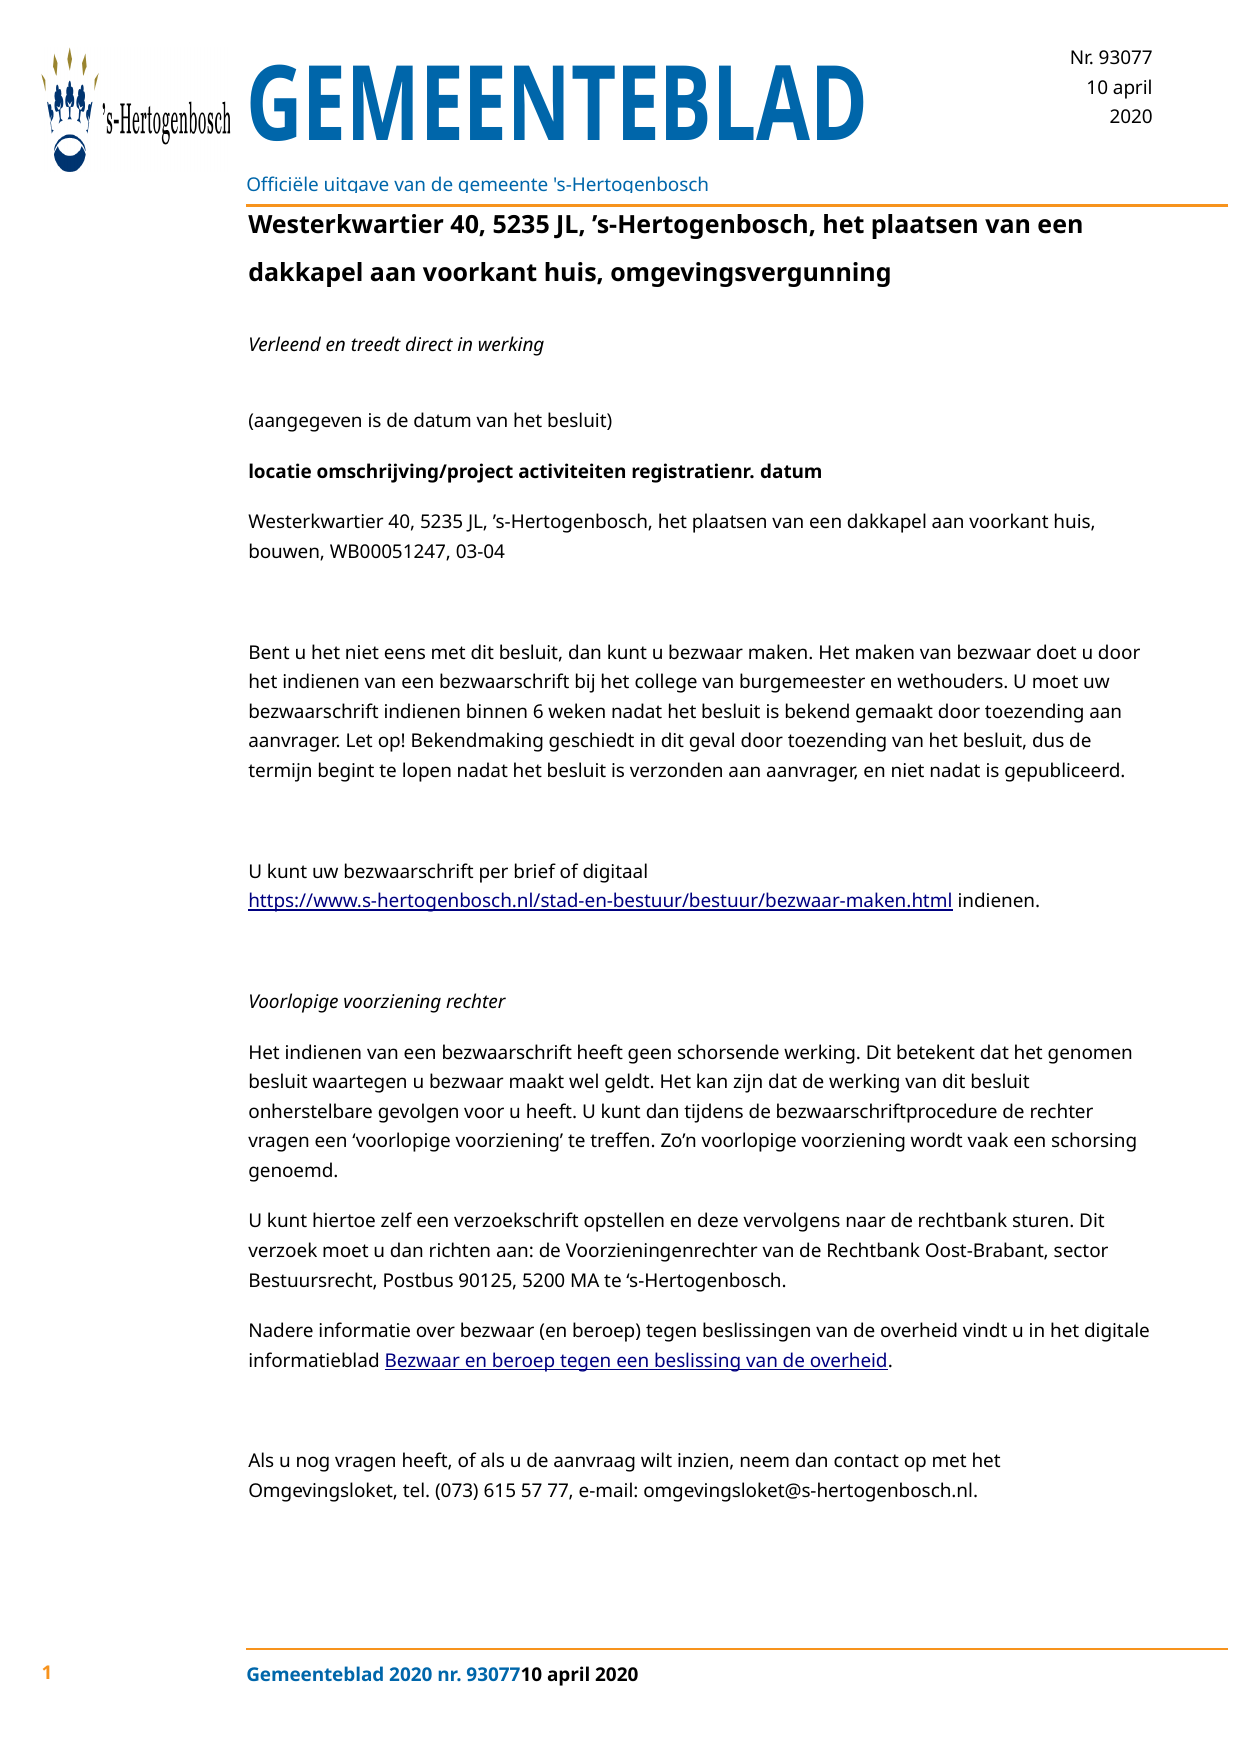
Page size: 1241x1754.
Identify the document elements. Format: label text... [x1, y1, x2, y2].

text Voorlopige voorziening rechter [248, 988, 1152, 1014]
text Nadere informatie over bezwaar (en beroep) tegen beslissingen van de overheid vindt u in het digitale informatieblad Bezwaar en beroep tegen een beslissing van de overheid. [248, 1317, 1152, 1372]
text Verleend en treedt direct in werking [248, 331, 1152, 357]
text U kunt hiertoe zelf een verzoekschrift opstellen en deze vervolgens naar de rechtbank sturen. Dit verzoek moet u dan richten aan: de Voorzieningenrechter van de Rechtbank Oost-Brabant, sector Bestuursrecht, Postbus 90125, 5200 MA te ‘s-Hertogenbosch. [248, 1208, 1152, 1292]
text Westerkwartier 40, 5235 JL, ’s-Hertogenbosch, het plaatsen van een dakkapel aan voorkant huis, bouwen, WB00051247, 03-04 [248, 508, 1152, 564]
picture [41, 47, 231, 172]
text locatie omschrijving/project activiteiten registratienr. datum [248, 458, 1152, 484]
text Westerkwartier 40, 5235 JL, ’s-Hertogenbosch, het plaatsen van een dakkapel aan voorkant huis, omgevingsvergunning [248, 207, 1152, 288]
text (aangegeven is de datum van het besluit) [248, 408, 1152, 433]
text Het indienen van een bezwaarschrift heeft geen schorsende werking. Dit betekent dat het genomen besluit waartegen u bezwaar maakt wel geldt. Het kan zijn dat de werking van dit besluit onherstelbare gevolgen voor u heeft. U kunt dan tijdens de bezwaarschriftprocedure de rechter vragen een ‘voorlopige voorziening’ te treffen. Zo’n voorlopige voorziening wordt vaak een schorsing genoemd. [248, 1039, 1152, 1183]
text U kunt uw bezwaarschrift per brief of digitaal https://www.s-hertogenbosch.nl/stad-en-bestuur/bestuur/bezwaar-maken.html indienen. [248, 858, 1152, 913]
text Als u nog vragen heeft, of als u de aanvraag wilt inzien, neem dan contact op met het Omgevingsloket, tel. (073) 615 57 77, e-mail: omgevingsloket@s-hertogenbosch.nl. [248, 1448, 1152, 1503]
text Bent u het niet eens met dit besluit, dan kunt u bezwaar maken. Het maken van bezwaar doet u door het indienen van een bezwaarschrift bij het college van burgemeester en wethouders. U moet uw bezwaarschrift indienen binnen 6 weken nadat het besluit is bekend gemaakt door toezending aan aanvrager. Let op! Bekendmaking geschiedt in dit geval door toezending van het besluit, dus de termijn begint te lopen nadat het besluit is verzonden aan aanvrager, en niet nadat is gepubliceerd. [248, 639, 1152, 783]
